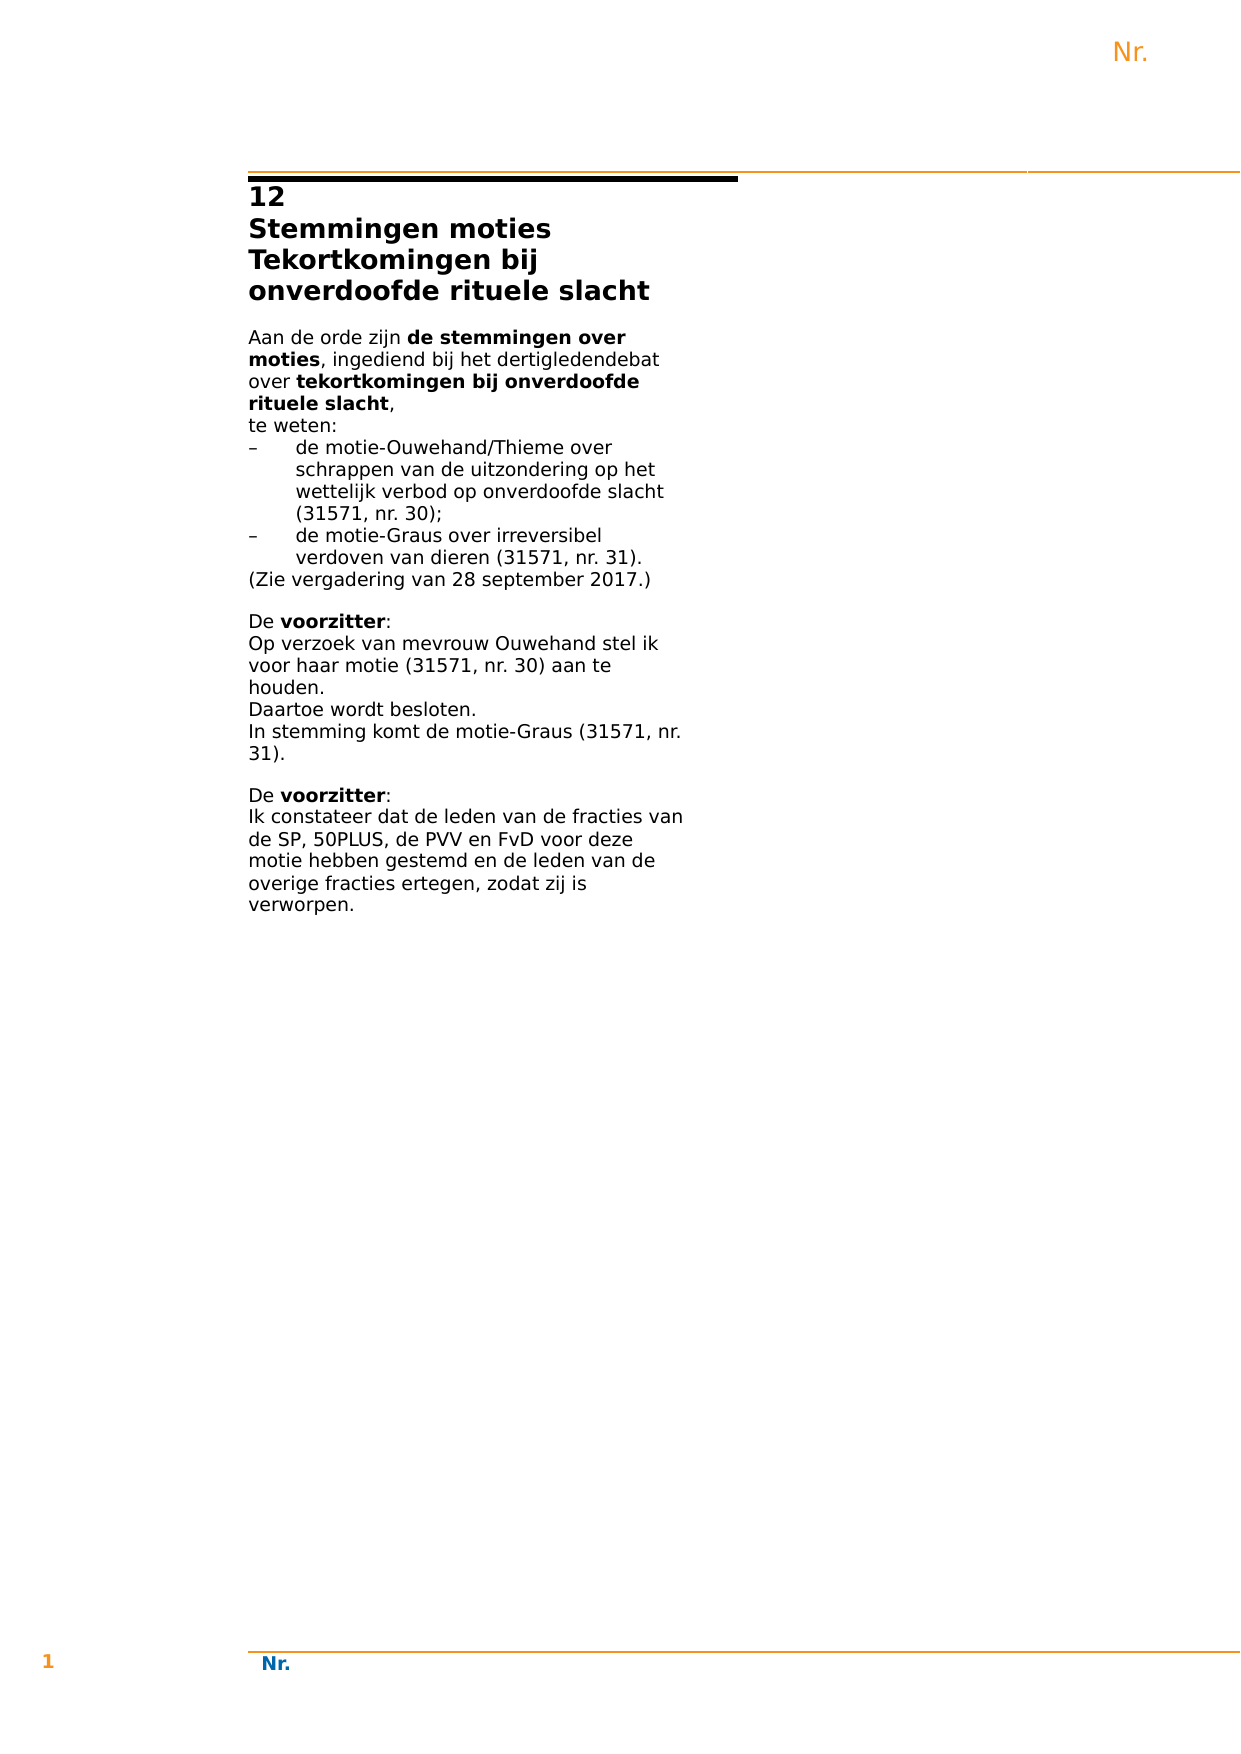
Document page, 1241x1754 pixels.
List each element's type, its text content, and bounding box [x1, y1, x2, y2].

text Op verzoek van mevrouw Ouwehand stel ik voor haar motie (31571, nr. 30) aan te houden. [248, 633, 691, 698]
text Aan de orde zijn de stemmingen over moties, ingediend bij het dertigledendebat over tekortkomingen bij onverdoofde rituele slacht, [248, 327, 691, 415]
text In stemming komt de motie-Graus (31571, nr. 31). [248, 721, 691, 764]
text De voorzitter: [248, 784, 691, 806]
list de motie-Ouwehand/Thieme over schrappen van de uitzondering op het wettelijk verbod op onverdoofde slacht (31571, nr. 30); [248, 437, 691, 525]
text Ik constateer dat de leden van de fracties van de SP, 50PLUS, de PVV en FvD voor deze motie hebben gestemd en de leden van de overige fracties ertegen, zodat zij is verworpen. [248, 806, 691, 916]
title 12 Stemmingen moties Tekortkomingen bij onverdoofde rituele slacht [248, 182, 691, 307]
text De voorzitter: [248, 611, 691, 633]
text te weten: [248, 415, 691, 437]
text Daartoe wordt besloten. [248, 698, 691, 721]
list de motie-Graus over irreversibel verdoven van dieren (31571, nr. 31). [248, 525, 691, 569]
text (Zie vergadering van 28 september 2017.) [248, 569, 691, 591]
